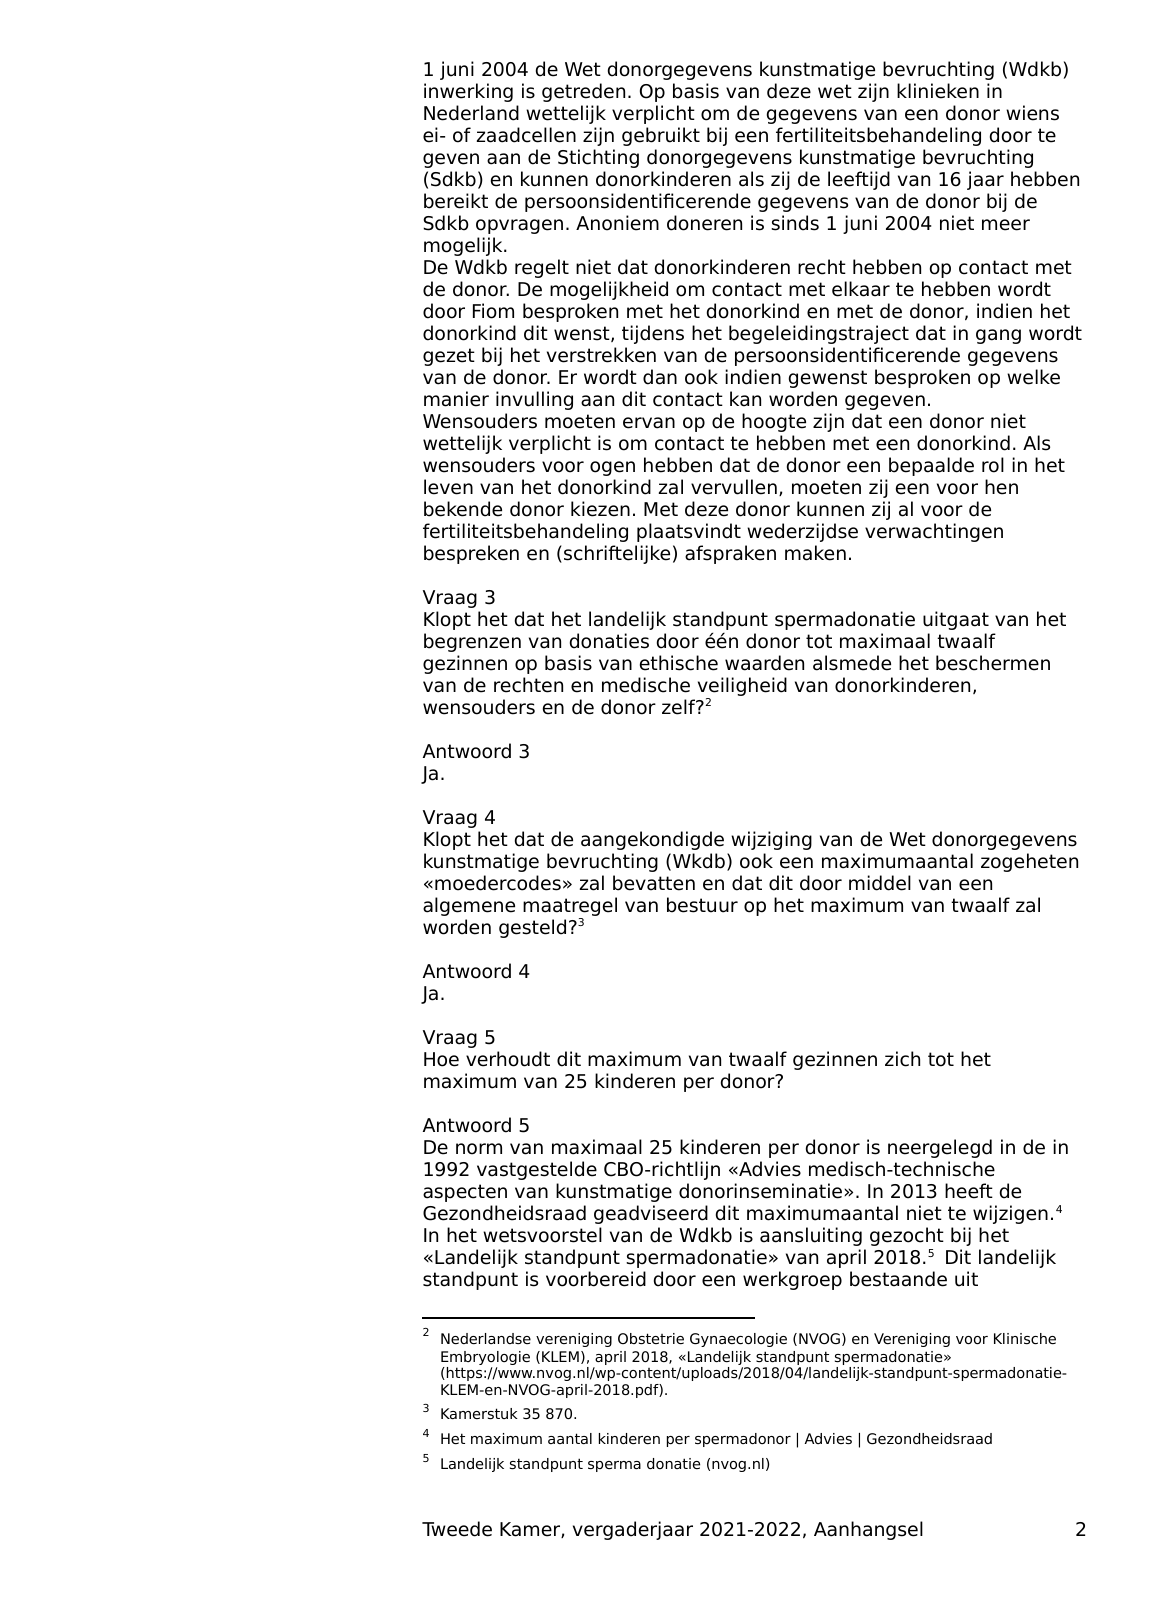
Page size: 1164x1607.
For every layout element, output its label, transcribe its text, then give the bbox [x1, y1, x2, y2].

text Vraag 4 [422, 807, 1087, 829]
text Kamerstuk 35 870. [422, 1402, 1087, 1424]
text Antwoord 4 [422, 961, 1087, 983]
text Antwoord 5 [422, 1115, 1087, 1137]
text Wensouders moeten ervan op de hoogte zijn dat een donor niet wettelijk verplicht is om contact te hebben met een donorkind. Als wensouders voor ogen hebben dat de donor een bepaalde rol in het leven van het donorkind zal vervullen, moeten zij een voor hen bekende donor kiezen. Met deze donor kunnen zij al voor de fertiliteitsbehandeling plaatsvindt wederzijdse verwachtingen bespreken en (schriftelijke) afspraken maken. [422, 411, 1087, 564]
text Klopt het dat het landelijk standpunt spermadonatie uitgaat van het begrenzen van donaties door één donor tot maximaal twaalf gezinnen op basis van ethische waarden alsmede het beschermen van de rechten en medische veiligheid van donorkinderen, wensouders en de donor zelf? [422, 609, 1087, 719]
text De norm van maximaal 25 kinderen per donor is neergelegd in de in 1992 vastgestelde CBO-richtlijn «Advies medisch-technische aspecten van kunstmatige donorinseminatie». In 2013 heeft de Gezondheidsraad geadviseerd dit maximumaantal niet te wijzigen. In het wetsvoorstel van de Wdkb is aansluiting gezocht bij het «Landelijk standpunt spermadonatie» van april 2018. Dit landelijk standpunt is voorbereid door een werkgroep bestaande uit [422, 1137, 1087, 1291]
text Antwoord 3 [422, 741, 1087, 763]
text De Wdkb regelt niet dat donorkinderen recht hebben op contact met de donor. De mogelijkheid om contact met elkaar te hebben wordt door Fiom besproken met het donorkind en met de donor, indien het donorkind dit wenst, tijdens het begeleidingstraject dat in gang wordt gezet bij het verstrekken van de persoonsidentificerende gegevens van de donor. Er wordt dan ook indien gewenst besproken op welke manier invulling aan dit contact kan worden gegeven. [422, 257, 1087, 411]
text Klopt het dat de aangekondigde wijziging van de Wet donorgegevens kunstmatige bevruchting (Wkdb) ook een maximumaantal zogeheten «moedercodes» zal bevatten en dat dit door middel van een algemene maatregel van bestuur op het maximum van twaalf zal worden gesteld? [422, 829, 1087, 939]
text Vraag 5 [422, 1027, 1087, 1049]
text Vraag 3 [422, 587, 1087, 609]
text Ja. [422, 763, 1087, 785]
text Landelijk standpunt sperma donatie (nvog.nl) [422, 1452, 1087, 1474]
text Nederlandse vereniging Obstetrie Gynaecologie (NVOG) en Vereniging voor Klinische Embryologie (KLEM), april 2018, «Landelijk standpunt spermadonatie» (https://www.nvog.nl/wp-content/uploads/2018/04/landelijk-standpunt-spermadonatie-KLEM-en-NVOG-april-2018.pdf). [422, 1327, 1087, 1399]
text Het maximum aantal kinderen per spermadonor | Advies | Gezondheidsraad [422, 1427, 1087, 1449]
text Ja. [422, 983, 1087, 1005]
text Hoe verhoudt dit maximum van twaalf gezinnen zich tot het maximum van 25 kinderen per donor? [422, 1049, 1087, 1093]
text 1 juni 2004 de Wet donorgegevens kunstmatige bevruchting (Wdkb) inwerking is getreden. Op basis van deze wet zijn klinieken in Nederland wettelijk verplicht om de gegevens van een donor wiens ei- of zaadcellen zijn gebruikt bij een fertiliteitsbehandeling door te geven aan de Stichting donorgegevens kunstmatige bevruchting (Sdkb) en kunnen donorkinderen als zij de leeftijd van 16 jaar hebben bereikt de persoonsidentificerende gegevens van de donor bij de Sdkb opvragen. Anoniem doneren is sinds 1 juni 2004 niet meer mogelijk. [422, 59, 1087, 257]
